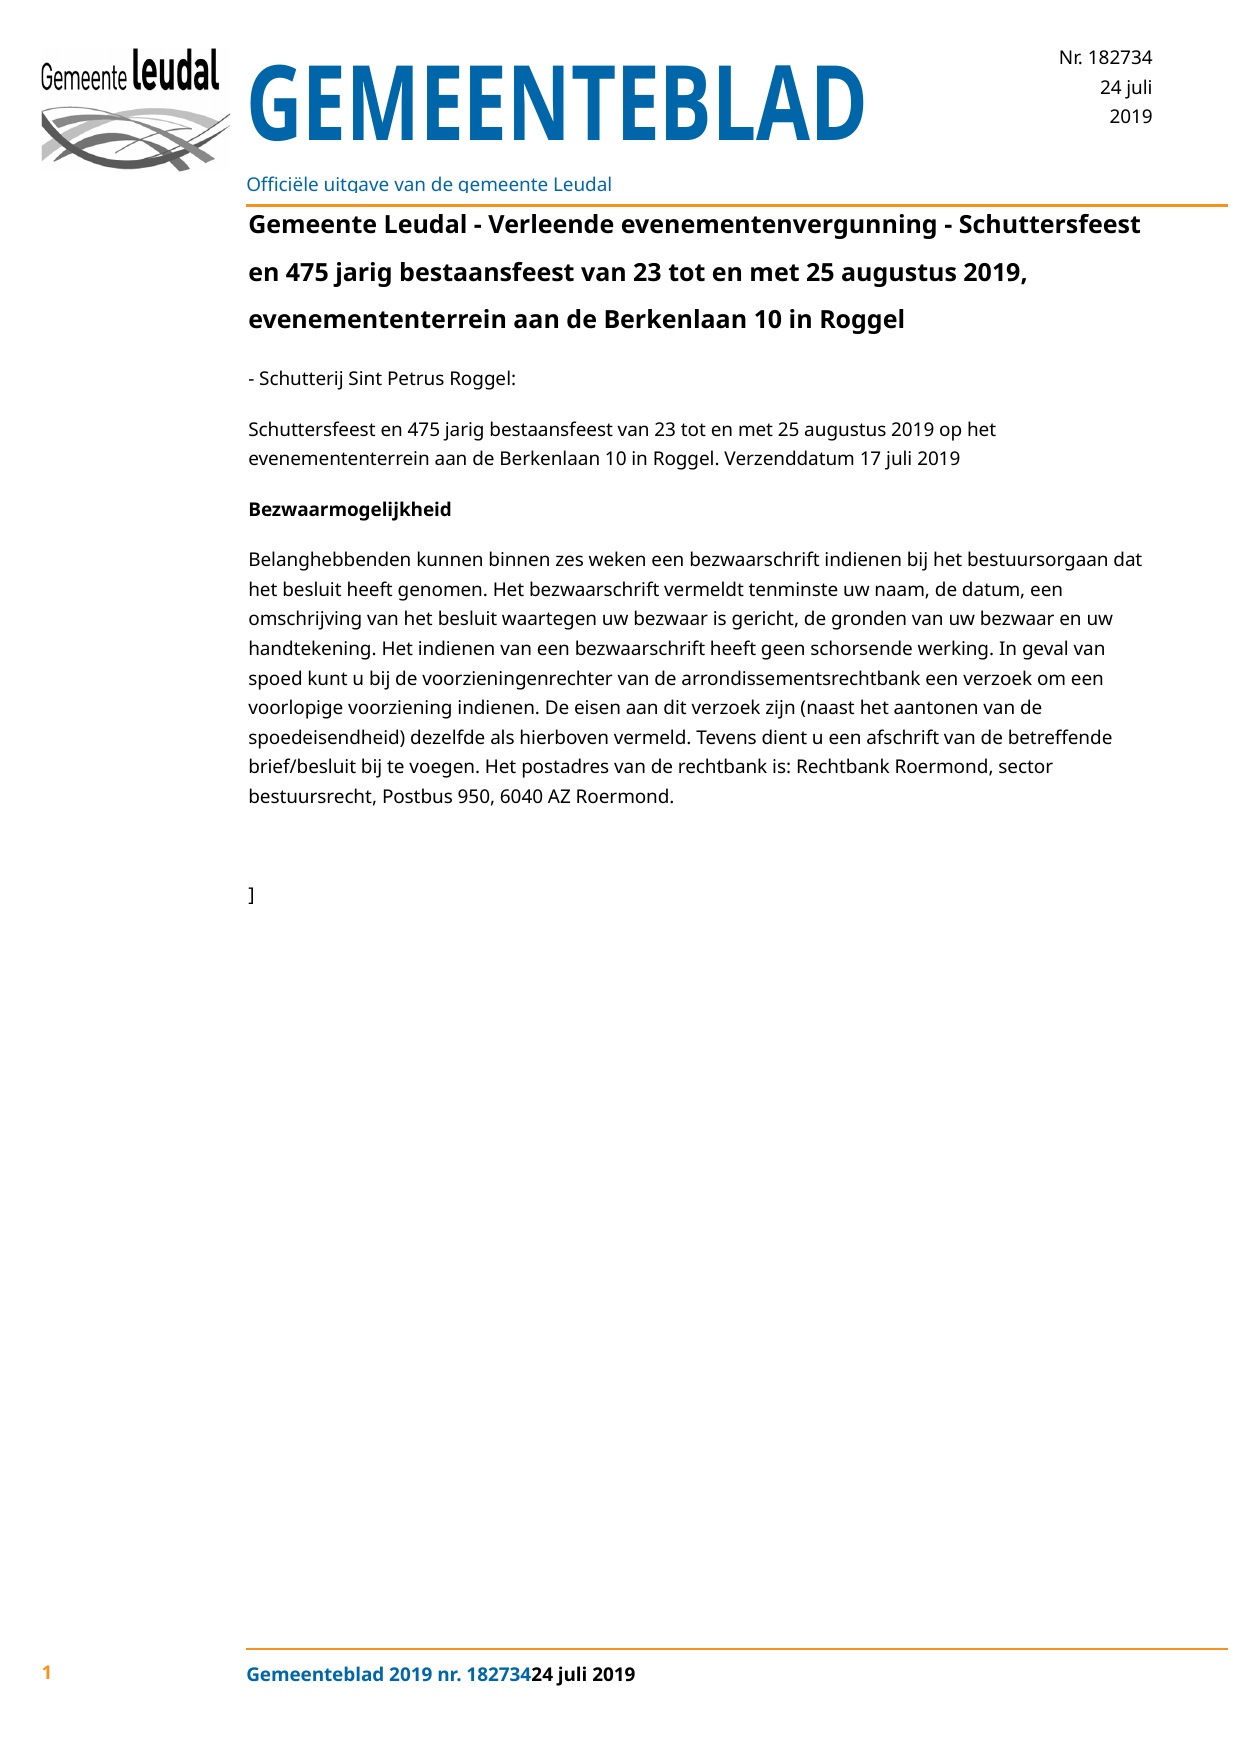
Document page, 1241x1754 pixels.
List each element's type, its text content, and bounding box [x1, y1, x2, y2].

text - Schutterij Sint Petrus Roggel: [248, 366, 1152, 391]
text Gemeente Leudal - Verleende evenementenvergunning - Schuttersfeest en 475 jarig bestaansfeest van 23 tot en met 25 augustus 2019, evenemententerrein aan de Berkenlaan 10 in Roggel [248, 207, 1152, 336]
text ] [248, 881, 1152, 907]
picture [41, 47, 231, 172]
text Bezwaarmogelijkheid [248, 496, 1152, 522]
text Schuttersfeest en 475 jarig bestaansfeest van 23 tot en met 25 augustus 2019 op het evenemententerrein aan de Berkenlaan 10 in Roggel. Verzenddatum 17 juli 2019 [248, 416, 1152, 471]
text Belanghebbenden kunnen binnen zes weken een bezwaarschrift indienen bij het bestuursorgaan dat het besluit heeft genomen. Het bezwaarschrift vermeldt tenminste uw naam, de datum, een omschrijving van het besluit waartegen uw bezwaar is gericht, de gronden van uw bezwaar en uw handtekening. Het indienen van een bezwaarschrift heeft geen schorsende werking. In geval van spoed kunt u bij de voorzieningenrechter van de arrondissementsrechtbank een verzoek om een voorlopige voorziening indienen. De eisen aan dit verzoek zijn (naast het aantonen van de spoedeisendheid) dezelfde als hierboven vermeld. Tevens dient u een afschrift van de betreffende brief/besluit bij te voegen. Het postadres van de rechtbank is: Rechtbank Roermond, sector bestuursrecht, Postbus 950, 6040 AZ Roermond. [248, 546, 1152, 809]
